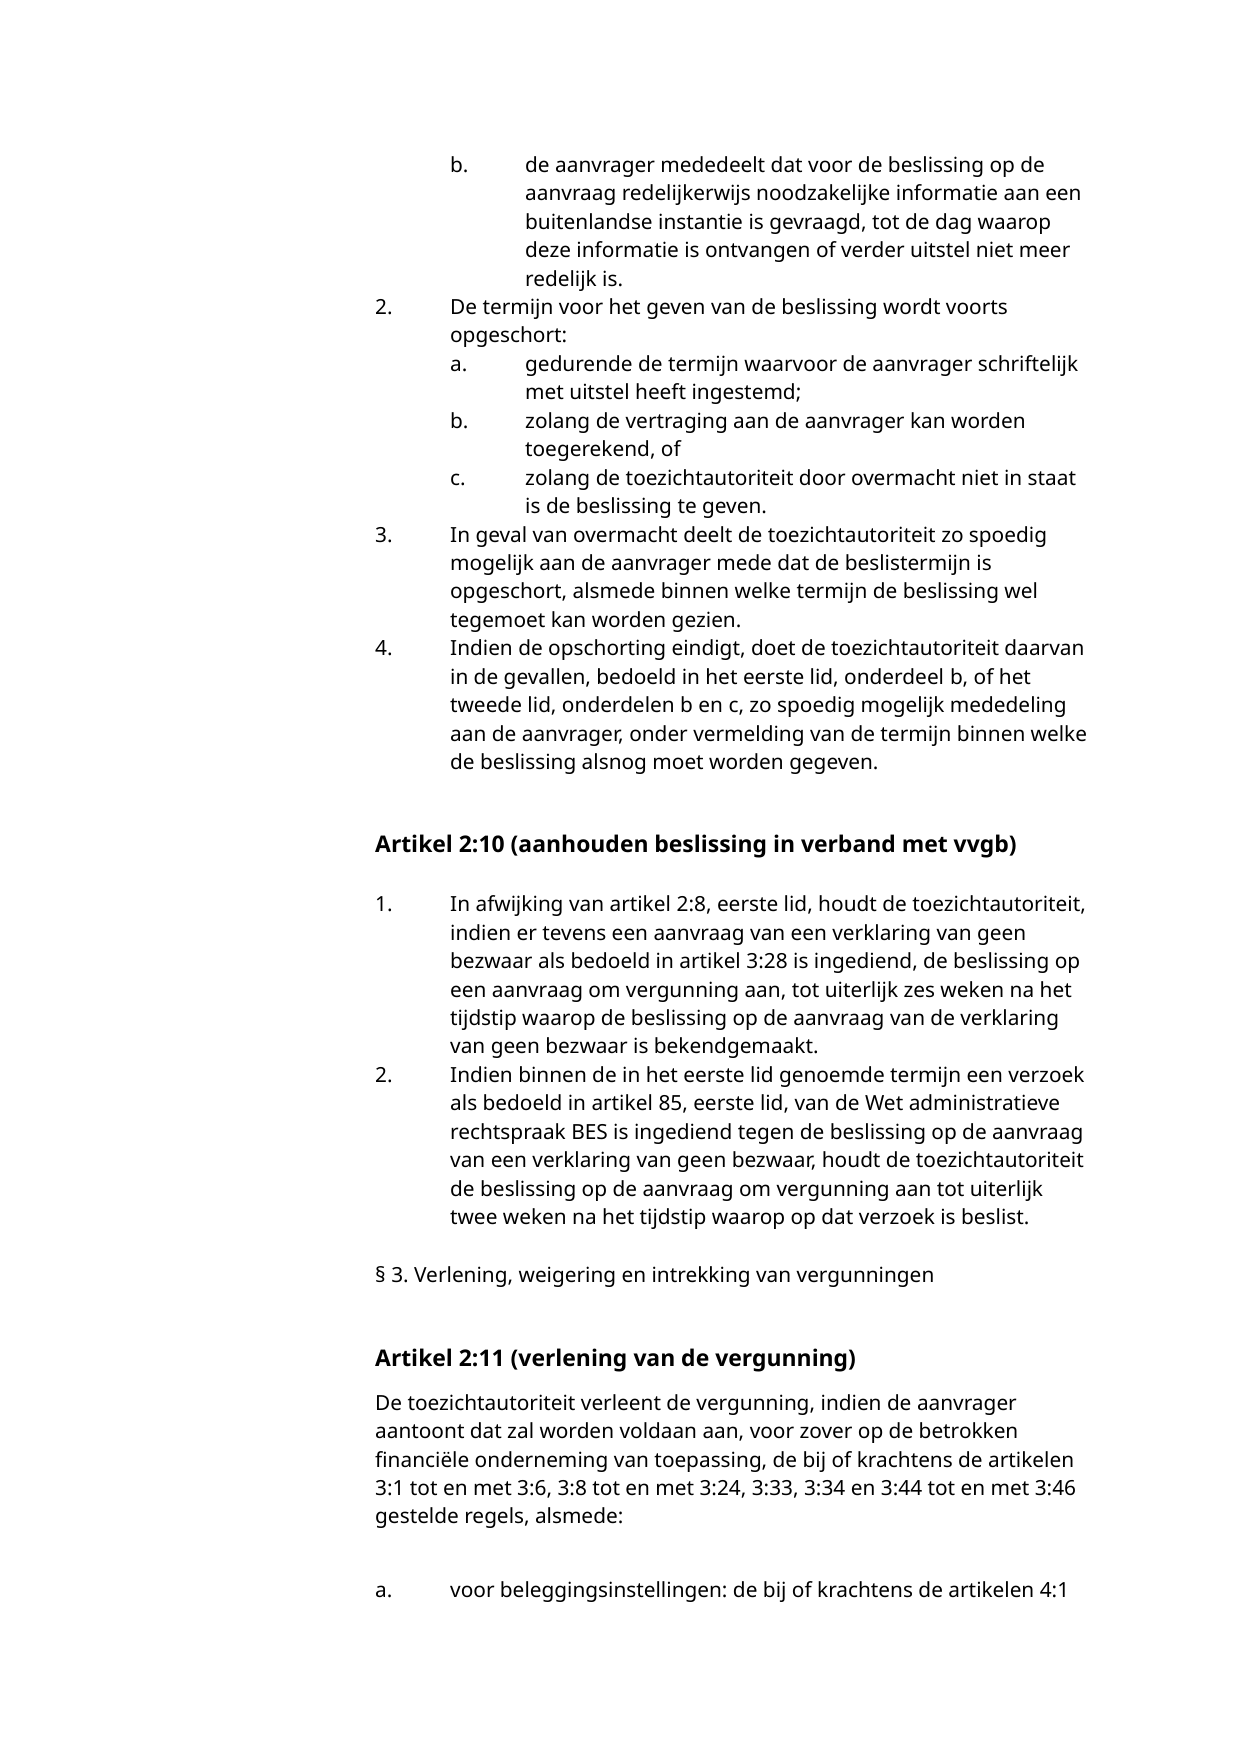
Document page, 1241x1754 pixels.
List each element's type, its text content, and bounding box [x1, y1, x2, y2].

list Indien de opschorting eindigt, doet de toezichtautoriteit daarvan in de gevallen, bedoeld in het eerste lid, onderdeel b, of het tweede lid, onderdelen b en c, zo spoedig mogelijk mededeling aan de aanvrager, onder vermelding van de termijn binnen welke de beslissing alsnog moet worden gegeven. [375, 633, 1090, 776]
list voor beleggingsinstellingen: de bij of krachtens de artikelen 4:1 [375, 1575, 1090, 1603]
subtitle Artikel 2:11 (verlening van de vergunning) [375, 1342, 1090, 1373]
list gedurende de termijn waarvoor de aanvrager schriftelijk met uitstel heeft ingestemd; [450, 349, 1090, 406]
list zolang de toezichtautoriteit door overmacht niet in staat is de beslissing te geven. [450, 463, 1090, 520]
list De termijn voor het geven van de beslissing wordt voorts opgeschort: [375, 292, 1090, 349]
list In afwijking van artikel 2:8, eerste lid, houdt de toezichtautoriteit, indien er tevens een aanvraag van een verklaring van geen bezwaar als bedoeld in artikel 3:28 is ingediend, de beslissing op een aanvraag om vergunning aan, tot uiterlijk zes weken na het tijdstip waarop de beslissing op de aanvraag van de verklaring van geen bezwaar is bekendgemaakt. [375, 889, 1090, 1060]
list In geval van overmacht deelt de toezichtautoriteit zo spoedig mogelijk aan de aanvrager mede dat de beslistermijn is opgeschort, alsmede binnen welke termijn de beslissing wel tegemoet kan worden gezien. [375, 520, 1090, 633]
list zolang de vertraging aan de aanvrager kan worden toegerekend, of [450, 406, 1090, 463]
list de aanvrager mededeelt dat voor de beslissing op de aanvraag redelijkerwijs noodzakelijke informatie aan een buitenlandse instantie is gevraagd, tot de dag waarop deze informatie is ontvangen of verder uitstel niet meer redelijk is. [450, 150, 1090, 292]
list Indien binnen de in het eerste lid genoemde termijn een verzoek als bedoeld in artikel 85, eerste lid, van de Wet administratieve rechtspraak BES is ingediend tegen de beslissing op de aanvraag van een verklaring van geen bezwaar, houdt de toezichtautoriteit de beslissing op de aanvraag om vergunning aan tot uiterlijk twee weken na het tijdstip waarop op dat verzoek is beslist. [375, 1060, 1090, 1231]
text De toezichtautoriteit verleent de vergunning, indien de aanvrager aantoont dat zal worden voldaan aan, voor zover op de betrokken financiële onderneming van toepassing, de bij of krachtens de artikelen 3:1 tot en met 3:6, 3:8 tot en met 3:24, 3:33, 3:34 en 3:44 tot en met 3:46 gestelde regels, alsmede: [375, 1388, 1090, 1530]
subtitle § 3. Verlening, weigering en intrekking van vergunningen [375, 1261, 1090, 1289]
subtitle Artikel 2:10 (aanhouden beslissing in verband met vvgb) [375, 828, 1090, 859]
